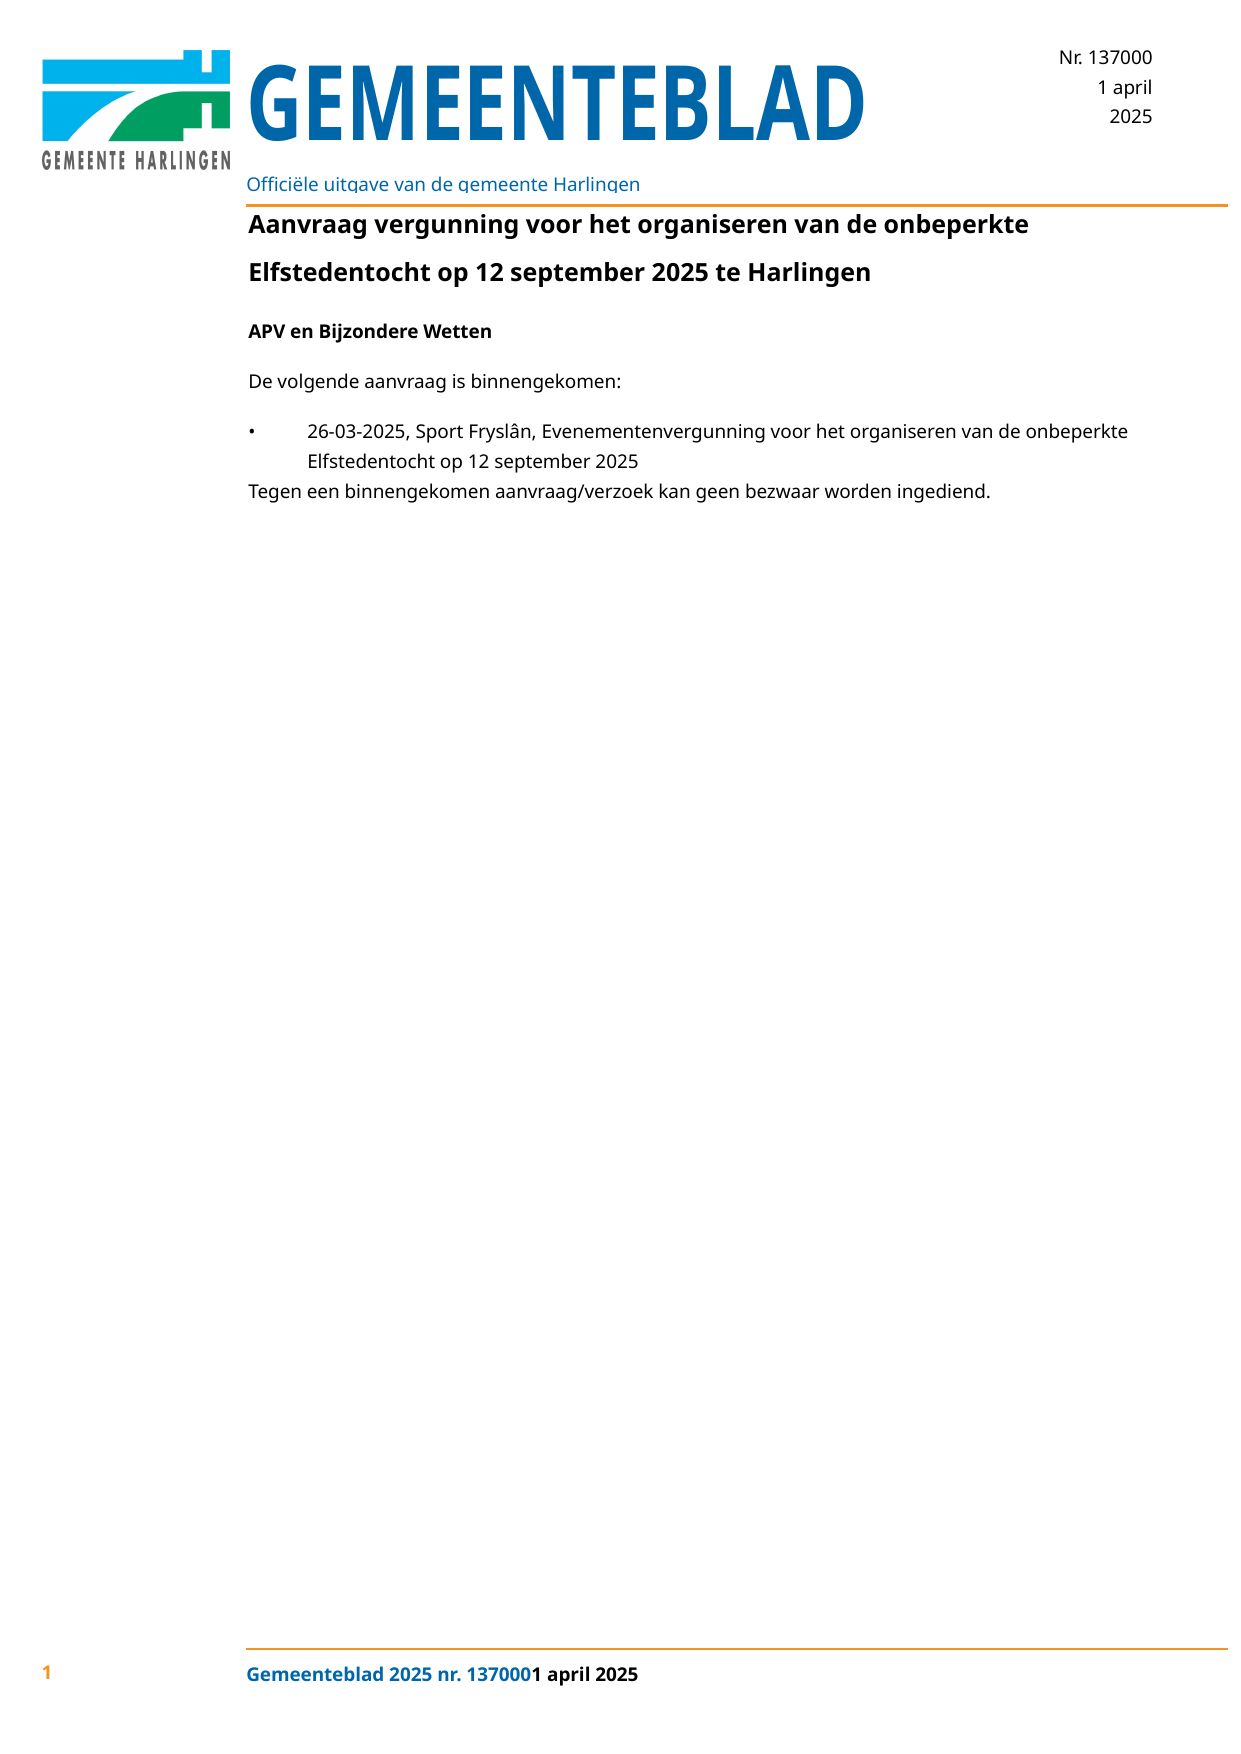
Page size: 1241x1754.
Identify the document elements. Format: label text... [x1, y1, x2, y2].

text Tegen een binnengekomen aanvraag/verzoek kan geen bezwaar worden ingediend. [248, 478, 1152, 504]
text De volgende aanvraag is binnengekomen: [248, 368, 1152, 394]
picture [41, 47, 231, 172]
text Aanvraag vergunning voor het organiseren van de onbeperkte Elfstedentocht op 12 september 2025 te Harlingen [248, 207, 1152, 288]
list 26-03-2025, Sport Fryslân, Evenementenvergunning voor het organiseren van de onbeperkte Elfstedentocht op 12 september 2025 [248, 419, 1152, 474]
text APV en Bijzondere Wetten [248, 318, 1152, 344]
